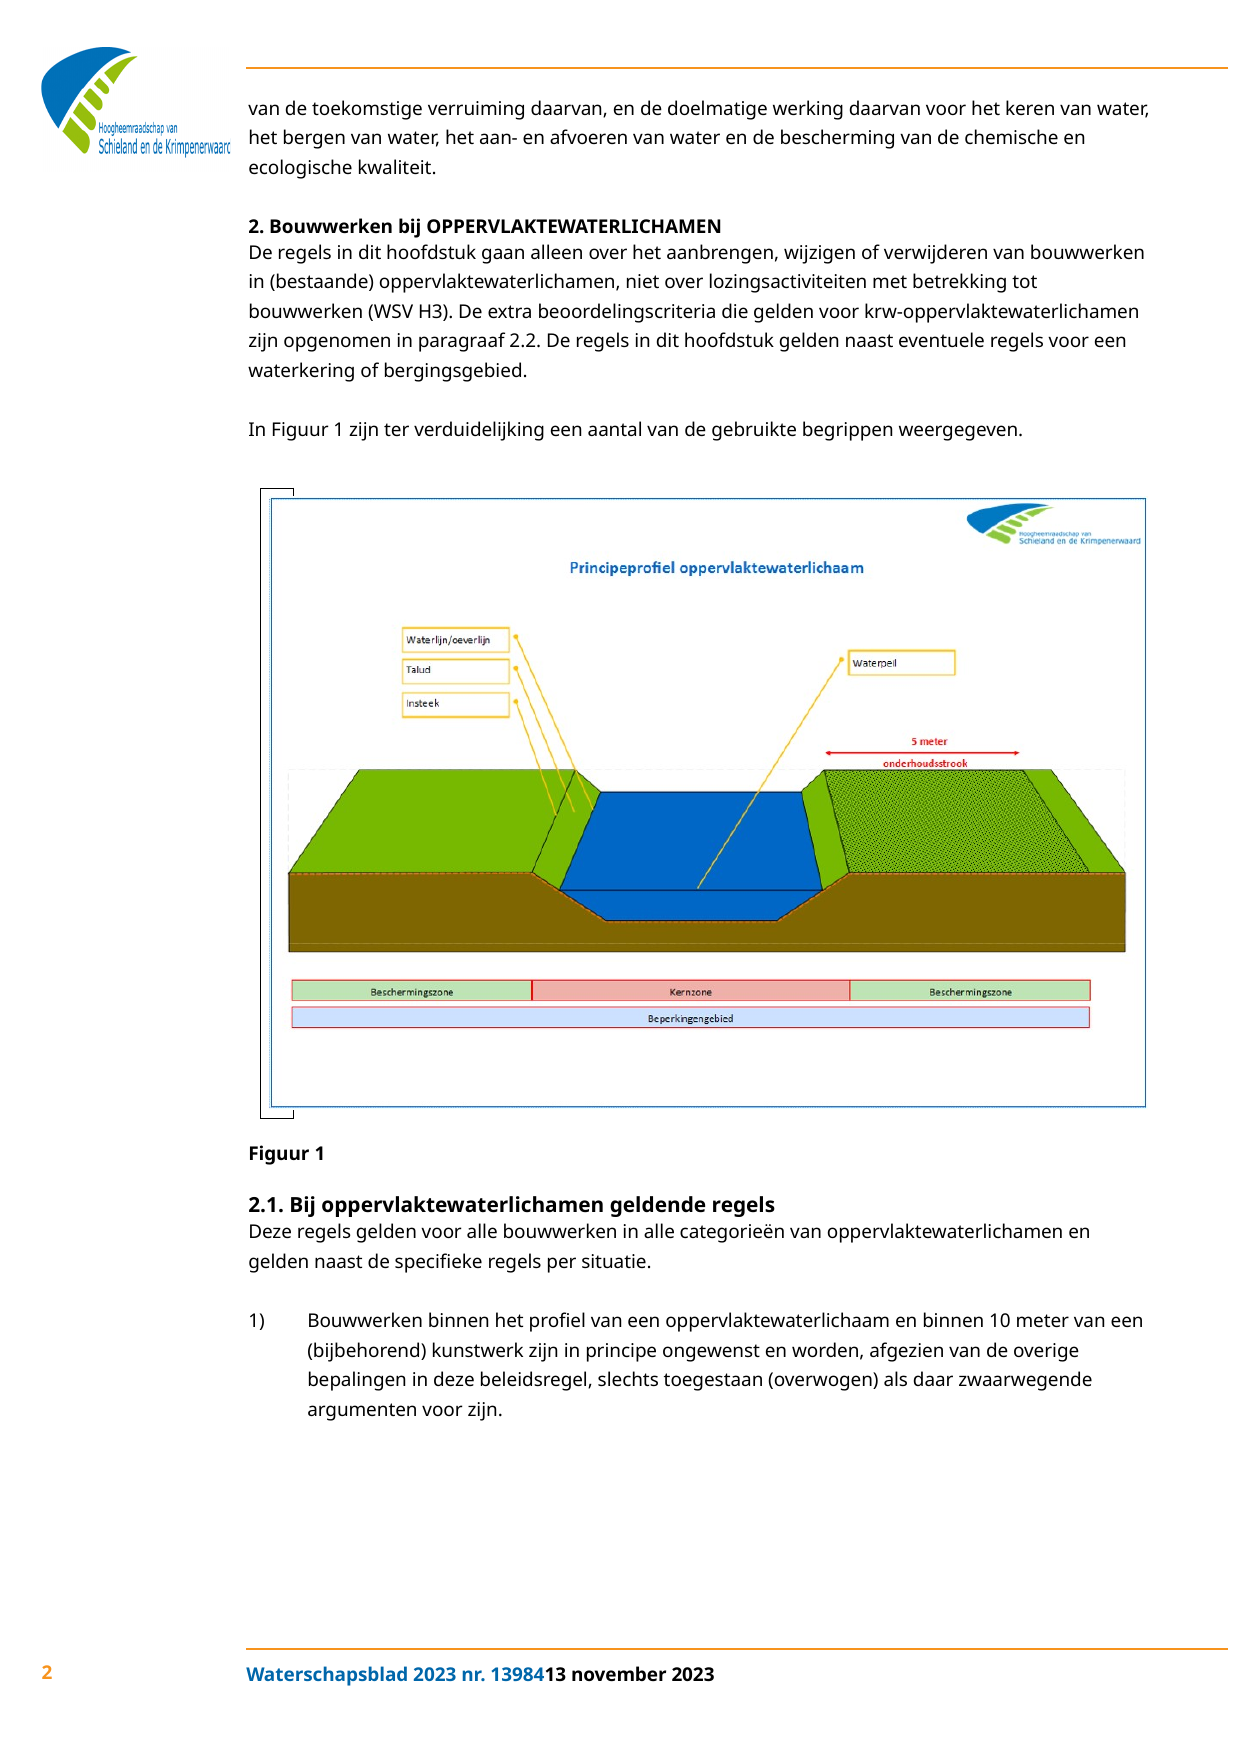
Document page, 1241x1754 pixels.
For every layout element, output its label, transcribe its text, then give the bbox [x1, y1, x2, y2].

text De regels in dit hoofdstuk gaan alleen over het aanbrengen, wijzigen of verwijderen van bouwwerken in (bestaande) oppervlaktewaterlichamen, niet over lozingsactiviteiten met betrekking tot bouwwerken (WSV H3). De extra beoordelingscriteria die gelden voor krw-oppervlaktewaterlichamen zijn opgenomen in paragraaf 2.2. De regels in dit hoofdstuk gelden naast eventuele regels voor een waterkering of bergingsgebied. [248, 239, 1152, 383]
text 2. Bouwwerken bij OPPERVLAKTEWATERLICHAMEN [248, 213, 1152, 239]
list Bouwwerken binnen het profiel van een oppervlaktewaterlichaam en binnen 10 meter van een (bijbehorend) kunstwerk zijn in principe ongewenst en worden, afgezien van de overige bepalingen in deze beleidsregel, slechts toegestaan (overwogen) als daar zwaarwegende argumenten voor zijn. [248, 1307, 1152, 1422]
picture [41, 47, 231, 172]
text 2.1. Bij oppervlaktewaterlichamen geldende regels [248, 1190, 1152, 1218]
picture [268, 496, 1149, 1110]
text Figuur 1 [248, 1140, 1152, 1165]
text In Figuur 1 zijn ter verduidelijking een aantal van de gebruikte begrippen weergegeven. [248, 416, 1152, 442]
text Deze regels gelden voor alle bouwwerken in alle categorieën van oppervlaktewaterlichamen en gelden naast de specifieke regels per situatie. [248, 1218, 1152, 1274]
text van de toekomstige verruiming daarvan, en de doelmatige werking daarvan voor het keren van water, het bergen van water, het aan- en afvoeren van water en de bescherming van de chemische en ecologische kwaliteit. [248, 95, 1152, 180]
